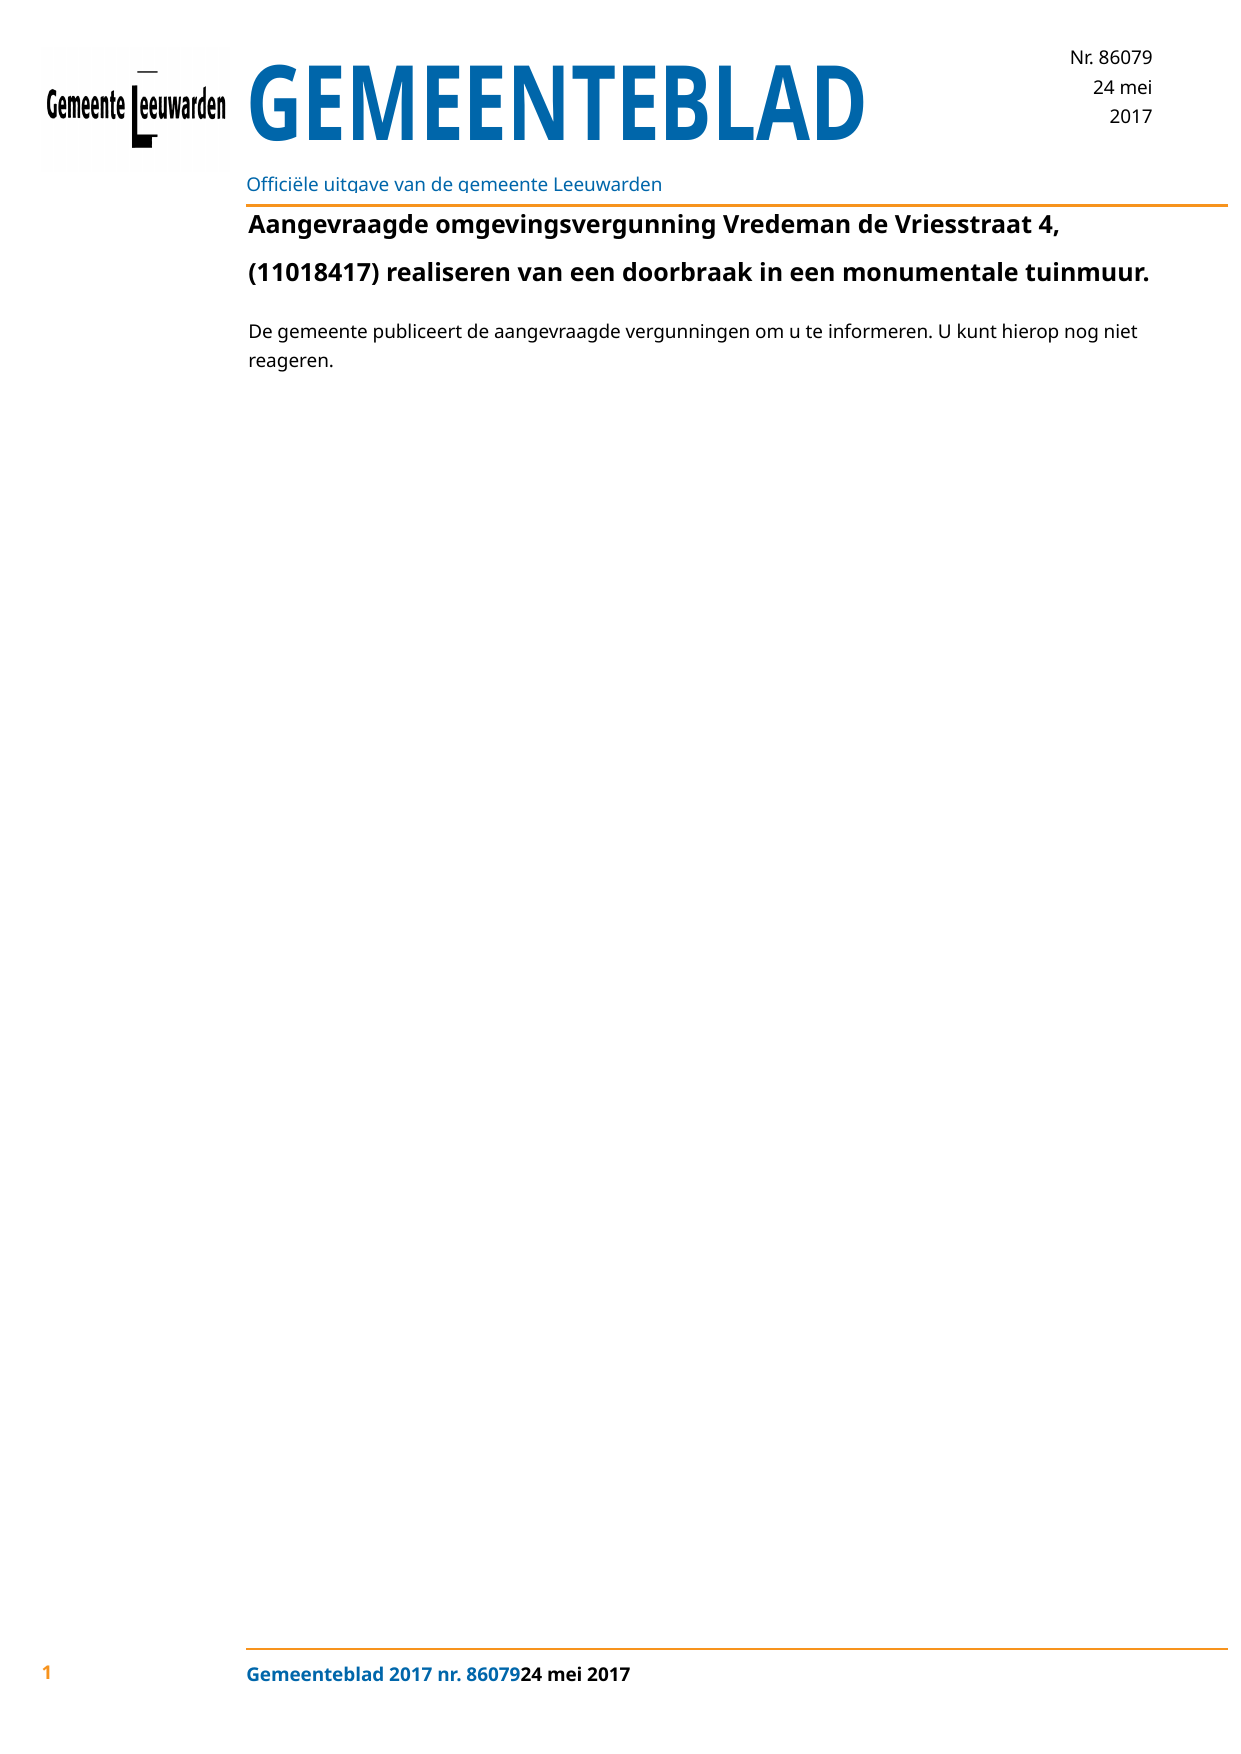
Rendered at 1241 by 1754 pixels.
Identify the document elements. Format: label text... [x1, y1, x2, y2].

text De gemeente publiceert de aangevraagde vergunningen om u te informeren. U kunt hierop nog niet reageren. [248, 318, 1152, 373]
picture [41, 47, 231, 172]
text Aangevraagde omgevingsvergunning Vredeman de Vriesstraat 4, (11018417) realiseren van een doorbraak in een monumentale tuinmuur. [248, 207, 1152, 288]
